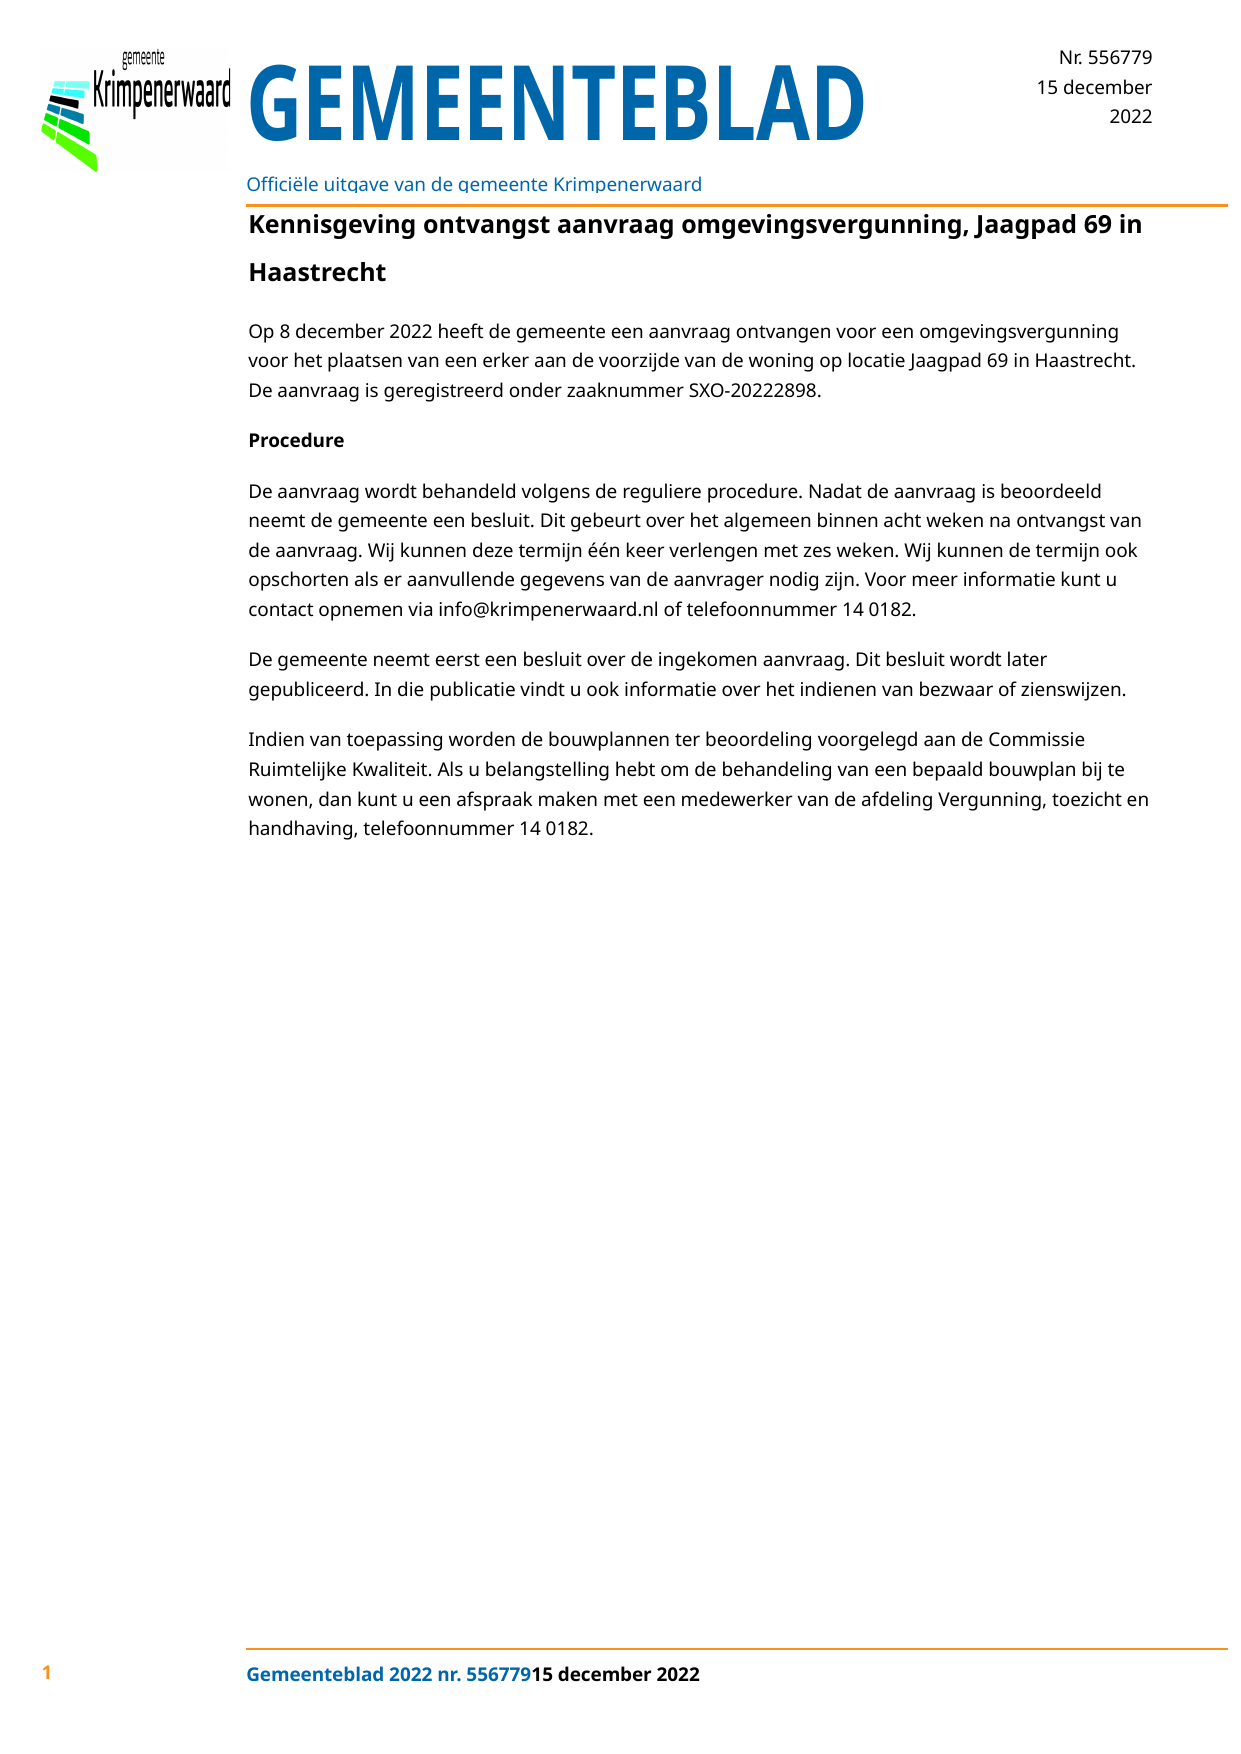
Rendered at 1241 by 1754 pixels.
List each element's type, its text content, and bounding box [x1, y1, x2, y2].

text Indien van toepassing worden de bouwplannen ter beoordeling voorgelegd aan de Commissie Ruimtelijke Kwaliteit. Als u belangstelling hebt om de behandeling van een bepaald bouwplan bij te wonen, dan kunt u een afspraak maken met een medewerker van de afdeling Vergunning, toezicht en handhaving, telefoonnummer 14 0182. [248, 727, 1152, 841]
text De aanvraag wordt behandeld volgens de reguliere procedure. Nadat de aanvraag is beoordeeld neemt de gemeente een besluit. Dit gebeurt over het algemeen binnen acht weken na ontvangst van de aanvraag. Wij kunnen deze termijn één keer verlengen met zes weken. Wij kunnen de termijn ook opschorten als er aanvullende gegevens van de aanvrager nodig zijn. Voor meer informatie kunt u contact opnemen via info@krimpenerwaard.nl of telefoonnummer 14 0182. [248, 478, 1152, 622]
text De gemeente neemt eerst een besluit over de ingekomen aanvraag. Dit besluit wordt later gepubliceerd. In die publicatie vindt u ook informatie over het indienen van bezwaar of zienswijzen. [248, 647, 1152, 702]
picture [41, 47, 231, 172]
text Procedure [248, 427, 1152, 453]
text Op 8 december 2022 heeft de gemeente een aanvraag ontvangen voor een omgevingsvergunning voor het plaatsen van een erker aan de voorzijde van de woning op locatie Jaagpad 69 in Haastrecht. De aanvraag is geregistreerd onder zaaknummer SXO-20222898. [248, 318, 1152, 403]
text Kennisgeving ontvangst aanvraag omgevingsvergunning, Jaagpad 69 in Haastrecht [248, 207, 1152, 288]
